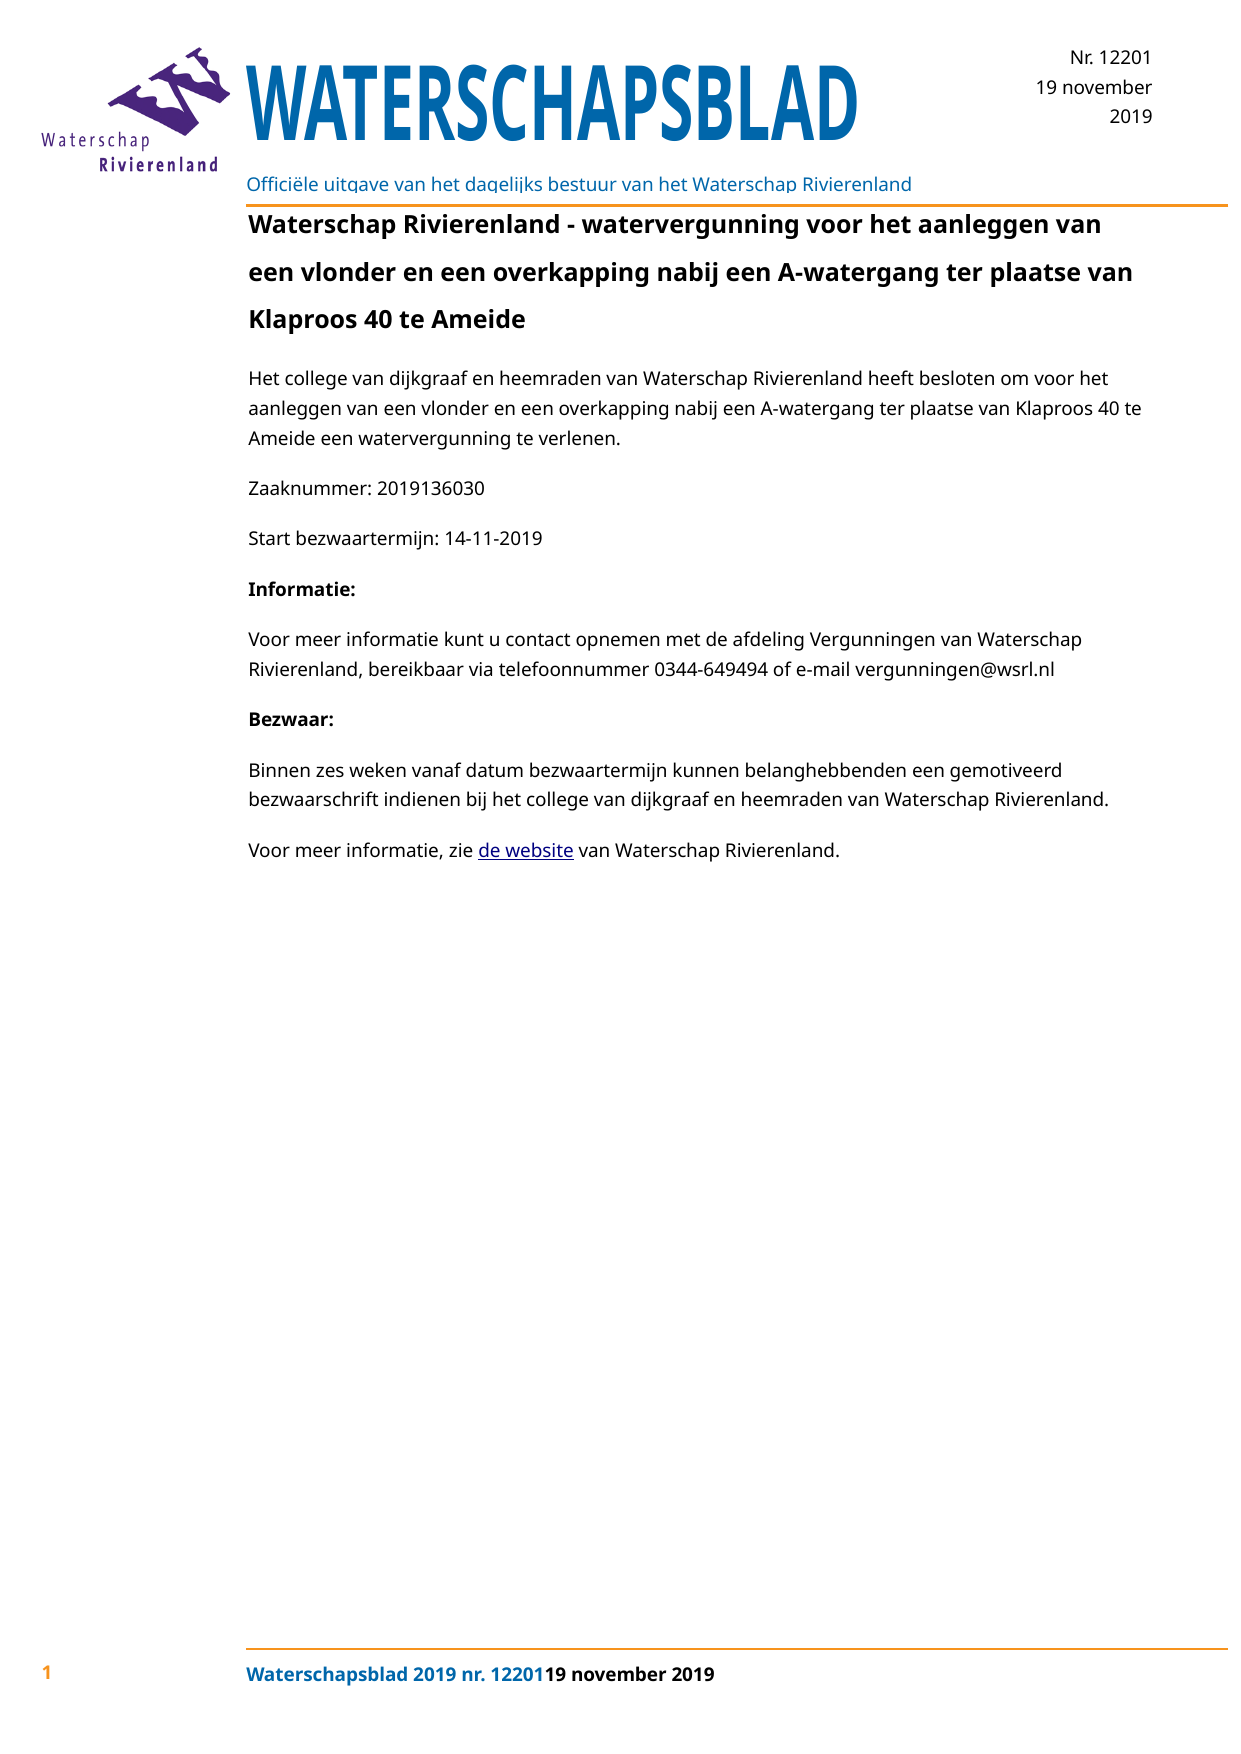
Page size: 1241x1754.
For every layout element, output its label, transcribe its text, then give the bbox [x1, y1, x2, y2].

text Het college van dijkgraaf en heemraden van Waterschap Rivierenland heeft besloten om voor het aanleggen van een vlonder en een overkapping nabij een A-watergang ter plaatse van Klaproos 40 te Ameide een watervergunning te verlenen. [248, 366, 1152, 450]
text Voor meer informatie, zie de website van Waterschap Rivierenland. [248, 837, 1152, 862]
text Informatie: [248, 576, 1152, 602]
text Waterschap Rivierenland - watervergunning voor het aanleggen van een vlonder en een overkapping nabij een A-watergang ter plaatse van Klaproos 40 te Ameide [248, 207, 1152, 336]
text Start bezwaartermijn: 14-11-2019 [248, 526, 1152, 551]
text Bezwaar: [248, 706, 1152, 732]
text Zaaknummer: 2019136030 [248, 475, 1152, 501]
picture [41, 47, 231, 172]
text Binnen zes weken vanaf datum bezwaartermijn kunnen belanghebbenden een gemotiveerd bezwaarschrift indienen bij het college van dijkgraaf en heemraden van Waterschap Rivierenland. [248, 757, 1152, 812]
text Voor meer informatie kunt u contact opnemen met de afdeling Vergunningen van Waterschap Rivierenland, bereikbaar via telefoonnummer 0344-649494 of e-mail vergunningen@wsrl.nl [248, 626, 1152, 682]
